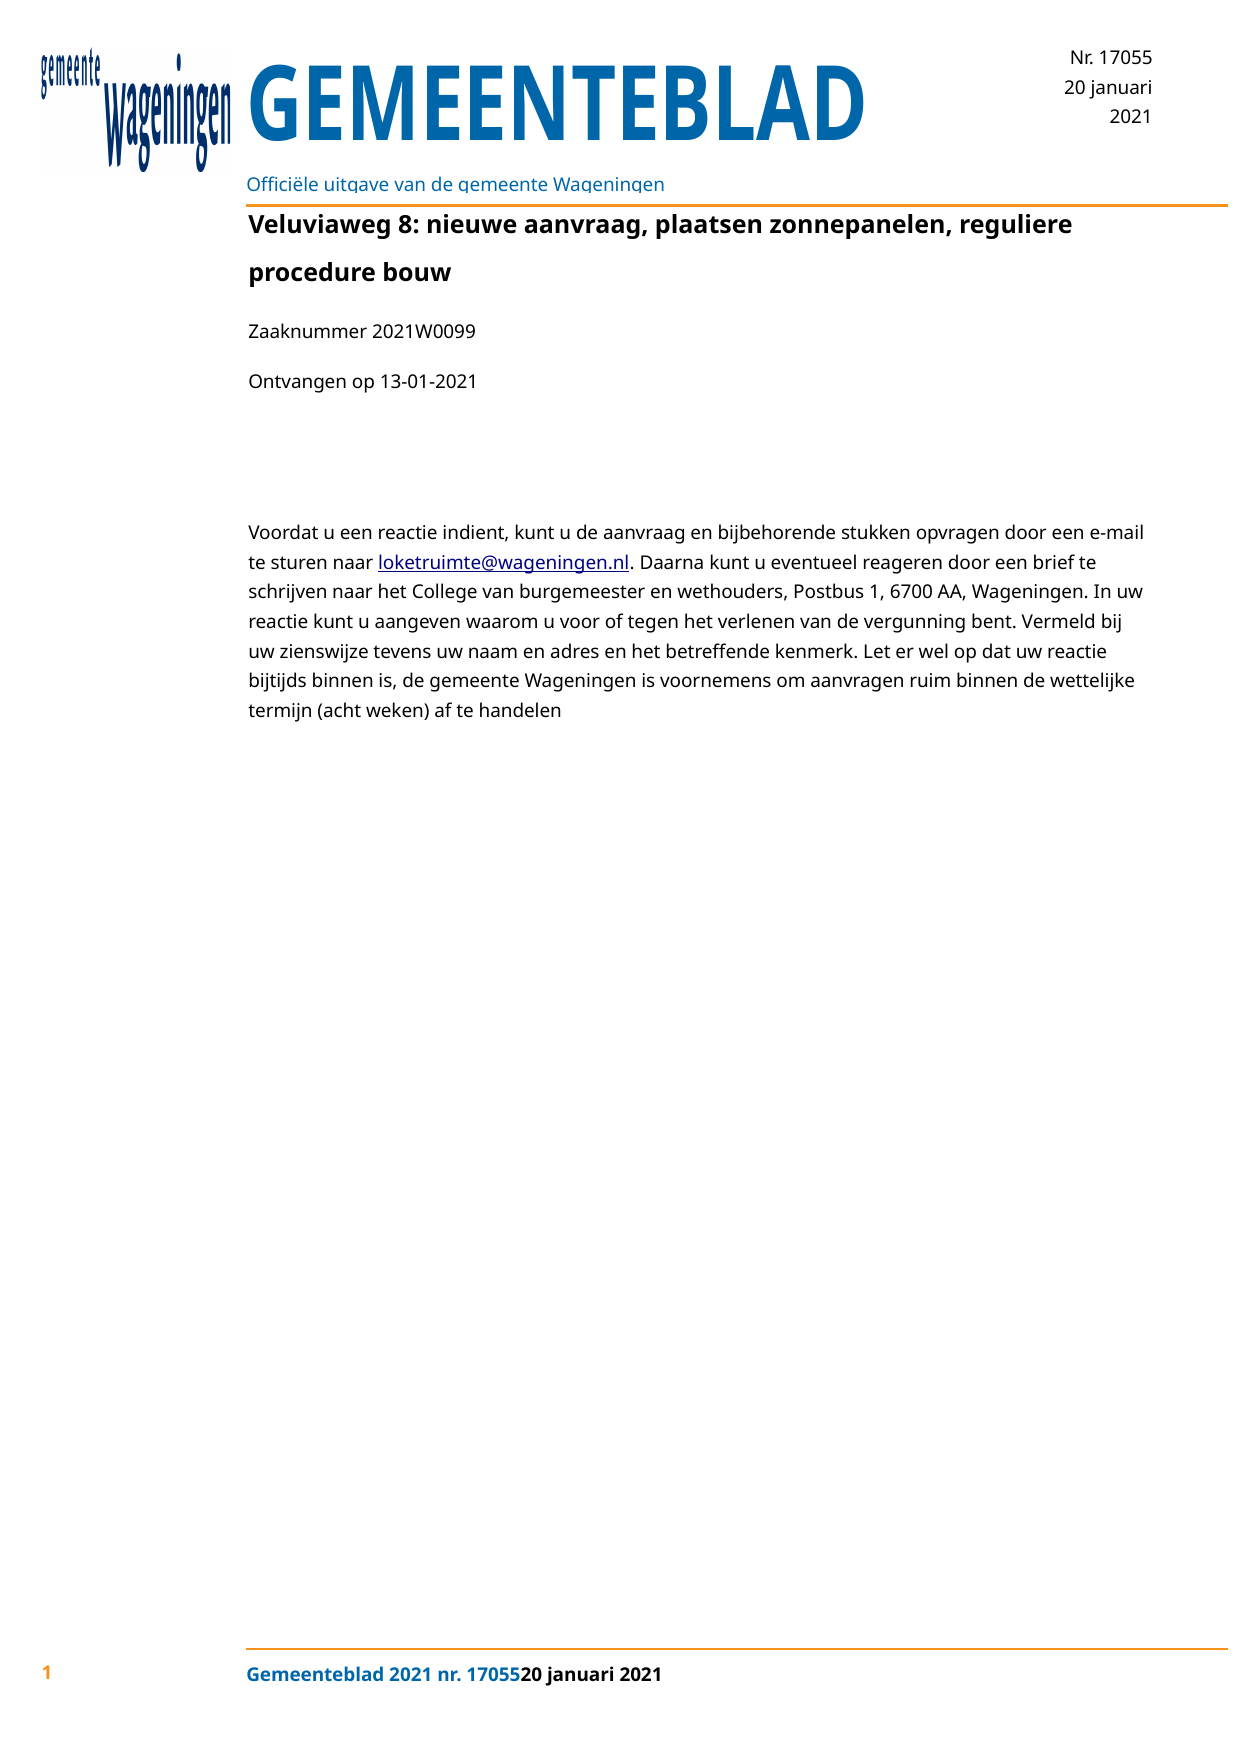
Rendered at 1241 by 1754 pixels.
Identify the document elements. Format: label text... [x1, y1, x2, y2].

text Veluviaweg 8: nieuwe aanvraag, plaatsen zonnepanelen, reguliere procedure bouw [248, 207, 1152, 288]
picture [41, 47, 231, 172]
text Zaaknummer 2021W0099 [248, 318, 1152, 344]
text Ontvangen op 13-01-2021 [248, 368, 1152, 394]
text Voordat u een reactie indient, kunt u de aanvraag en bijbehorende stukken opvragen door een e-mail te sturen naar loketruimte@wageningen.nl. Daarna kunt u eventueel reageren door een brief te schrijven naar het College van burgemeester en wethouders, Postbus 1, 6700 AA, Wageningen. In uw reactie kunt u aangeven waarom u voor of tegen het verlenen van de vergunning bent. Vermeld bij uw zienswijze tevens uw naam en adres en het betreffende kenmerk. Let er wel op dat uw reactie bijtijds binnen is, de gemeente Wageningen is voornemens om aanvragen ruim binnen de wettelijke termijn (acht weken) af te handelen [248, 519, 1152, 723]
